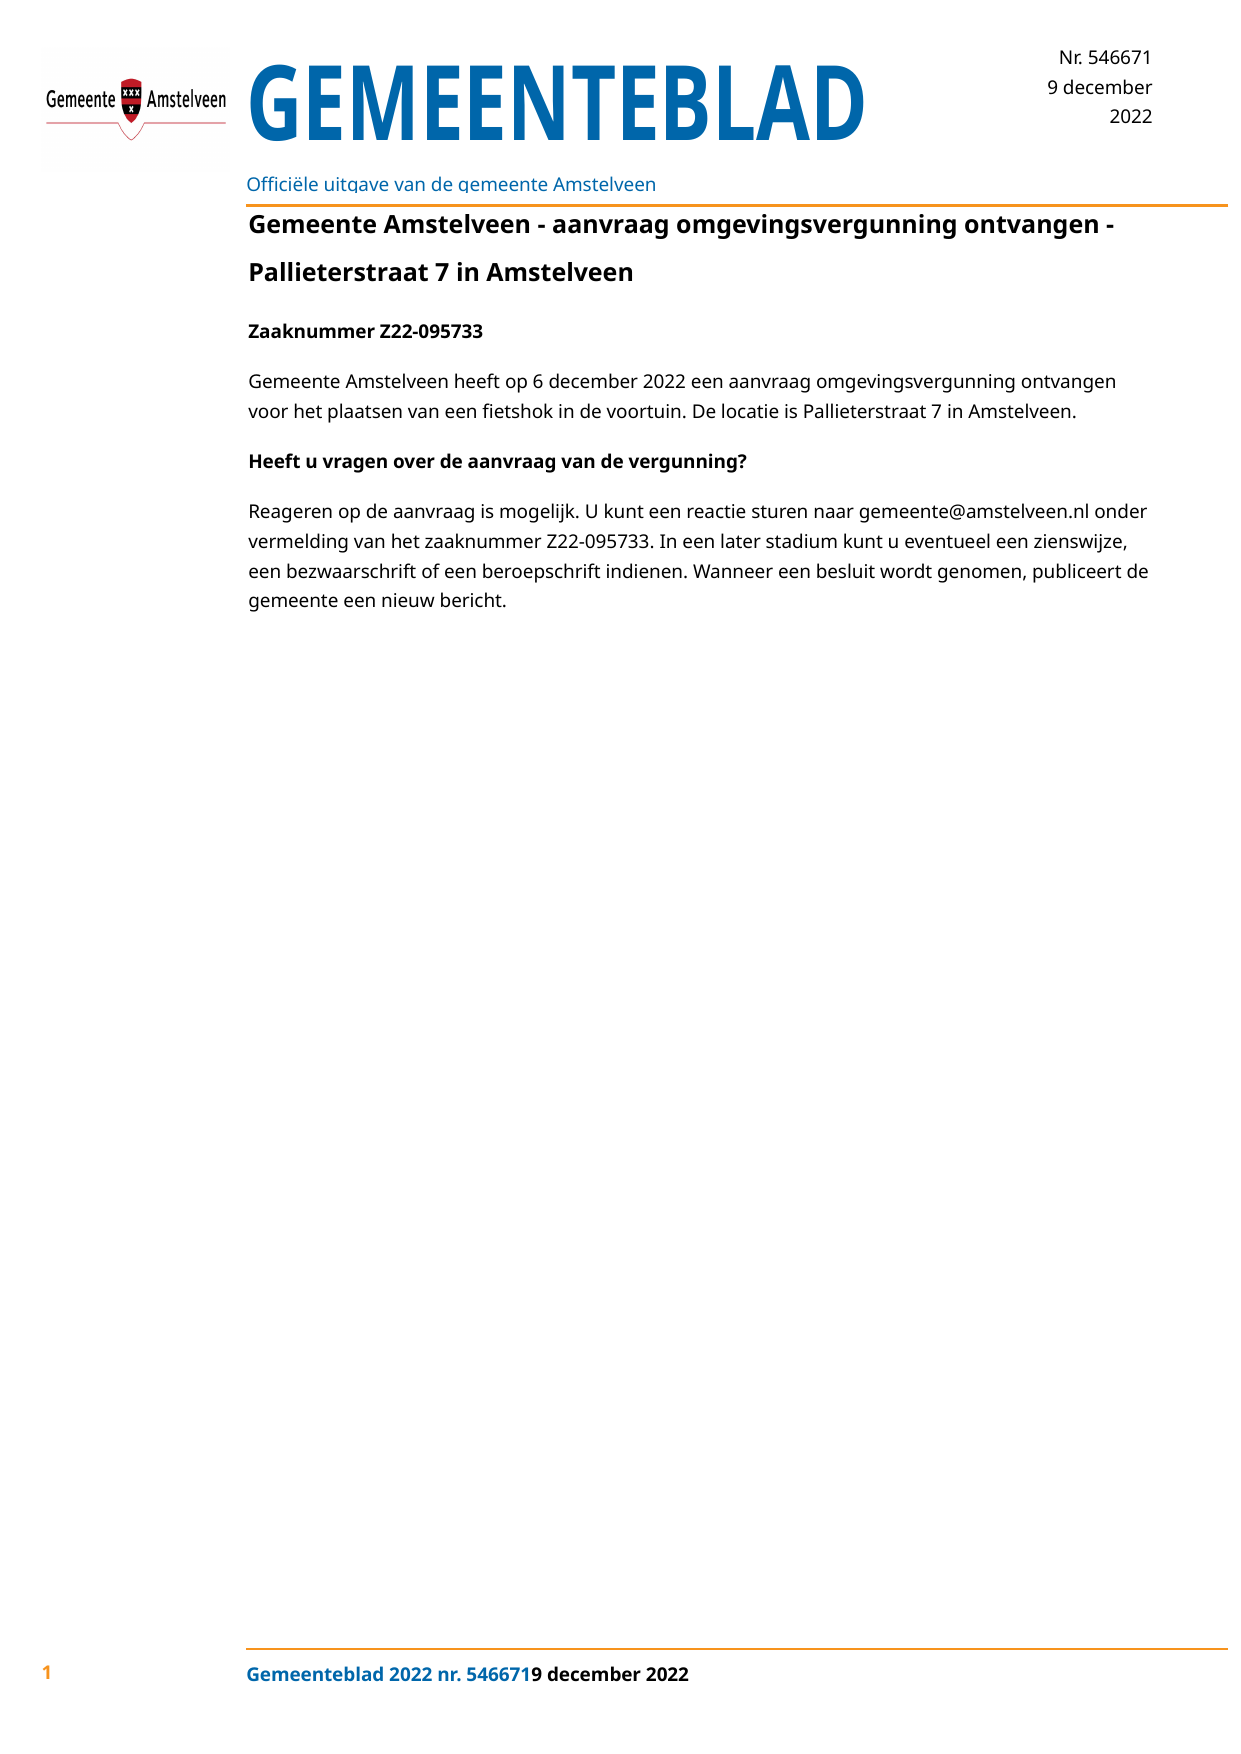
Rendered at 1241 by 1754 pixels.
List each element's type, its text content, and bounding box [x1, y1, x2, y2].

text Reageren op de aanvraag is mogelijk. U kunt een reactie sturen naar gemeente@amstelveen.nl onder vermelding van het zaaknummer Z22-095733. In een later stadium kunt u eventueel een zienswijze, een bezwaarschrift of een beroepschrift indienen. Wanneer een besluit wordt genomen, publiceert de gemeente een nieuw bericht. [248, 499, 1152, 613]
text Heeft u vragen over de aanvraag van de vergunning? [248, 448, 1152, 474]
text Gemeente Amstelveen - aanvraag omgevingsvergunning ontvangen - Pallieterstraat 7 in Amstelveen [248, 207, 1152, 288]
picture [41, 47, 231, 172]
text Gemeente Amstelveen heeft op 6 december 2022 een aanvraag omgevingsvergunning ontvangen voor het plaatsen van een fietshok in de voortuin. De locatie is Pallieterstraat 7 in Amstelveen. [248, 368, 1152, 424]
text Zaaknummer Z22-095733 [248, 318, 1152, 344]
